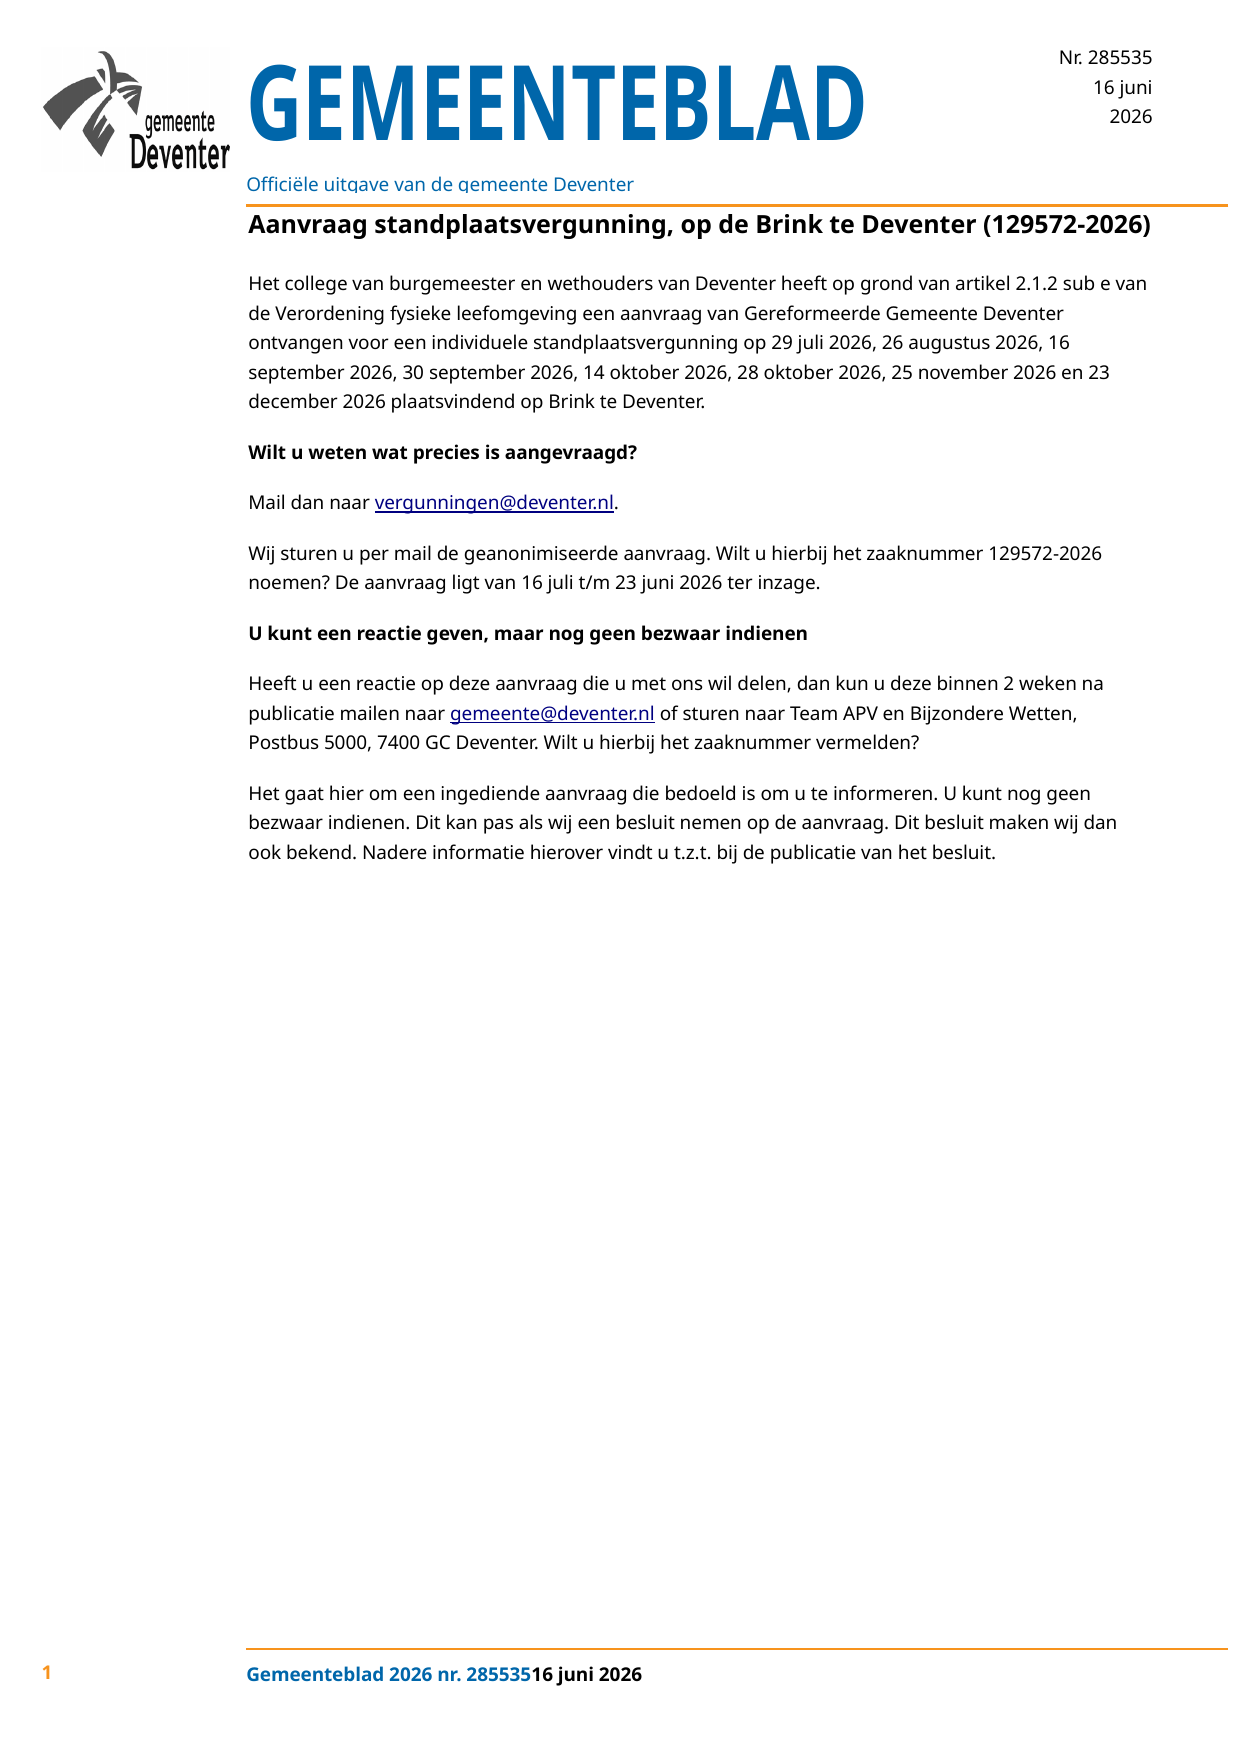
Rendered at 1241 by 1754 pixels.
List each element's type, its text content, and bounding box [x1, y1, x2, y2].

text Wilt u weten wat precies is aangevraagd? [248, 439, 1152, 465]
text Het college van burgemeester en wethouders van Deventer heeft op grond van artikel 2.1.2 sub e van de Verordening fysieke leefomgeving een aanvraag van Gereformeerde Gemeente Deventer ontvangen voor een individuele standplaatsvergunning op 29 juli 2026, 26 augustus 2026, 16 september 2026, 30 september 2026, 14 oktober 2026, 28 oktober 2026, 25 november 2026 en 23 december 2026 plaatsvindend op Brink te Deventer. [248, 270, 1152, 414]
text Aanvraag standplaatsvergunning, op de Brink te Deventer (129572-2026) [248, 207, 1152, 241]
text Wij sturen u per mail de geanonimiseerde aanvraag. Wilt u hierbij het zaaknummer 129572-2026 noemen? De aanvraag ligt van 16 juli t/m 23 juni 2026 ter inzage. [248, 540, 1152, 595]
text U kunt een reactie geven, maar nog geen bezwaar indienen [248, 620, 1152, 646]
text Mail dan naar vergunningen@deventer.nl. [248, 489, 1152, 515]
picture [41, 47, 231, 172]
text Heeft u een reactie op deze aanvraag die u met ons wil delen, dan kun u deze binnen 2 weken na publicatie mailen naar gemeente@deventer.nl of sturen naar Team APV en Bijzondere Wetten, Postbus 5000, 7400 GC Deventer. Wilt u hierbij het zaaknummer vermelden? [248, 670, 1152, 755]
text Het gaat hier om een ingediende aanvraag die bedoeld is om u te informeren. U kunt nog geen bezwaar indienen. Dit kan pas als wij een besluit nemen op de aanvraag. Dit besluit maken wij dan ook bekend. Nadere informatie hierover vindt u t.z.t. bij de publicatie van het besluit. [248, 780, 1152, 865]
